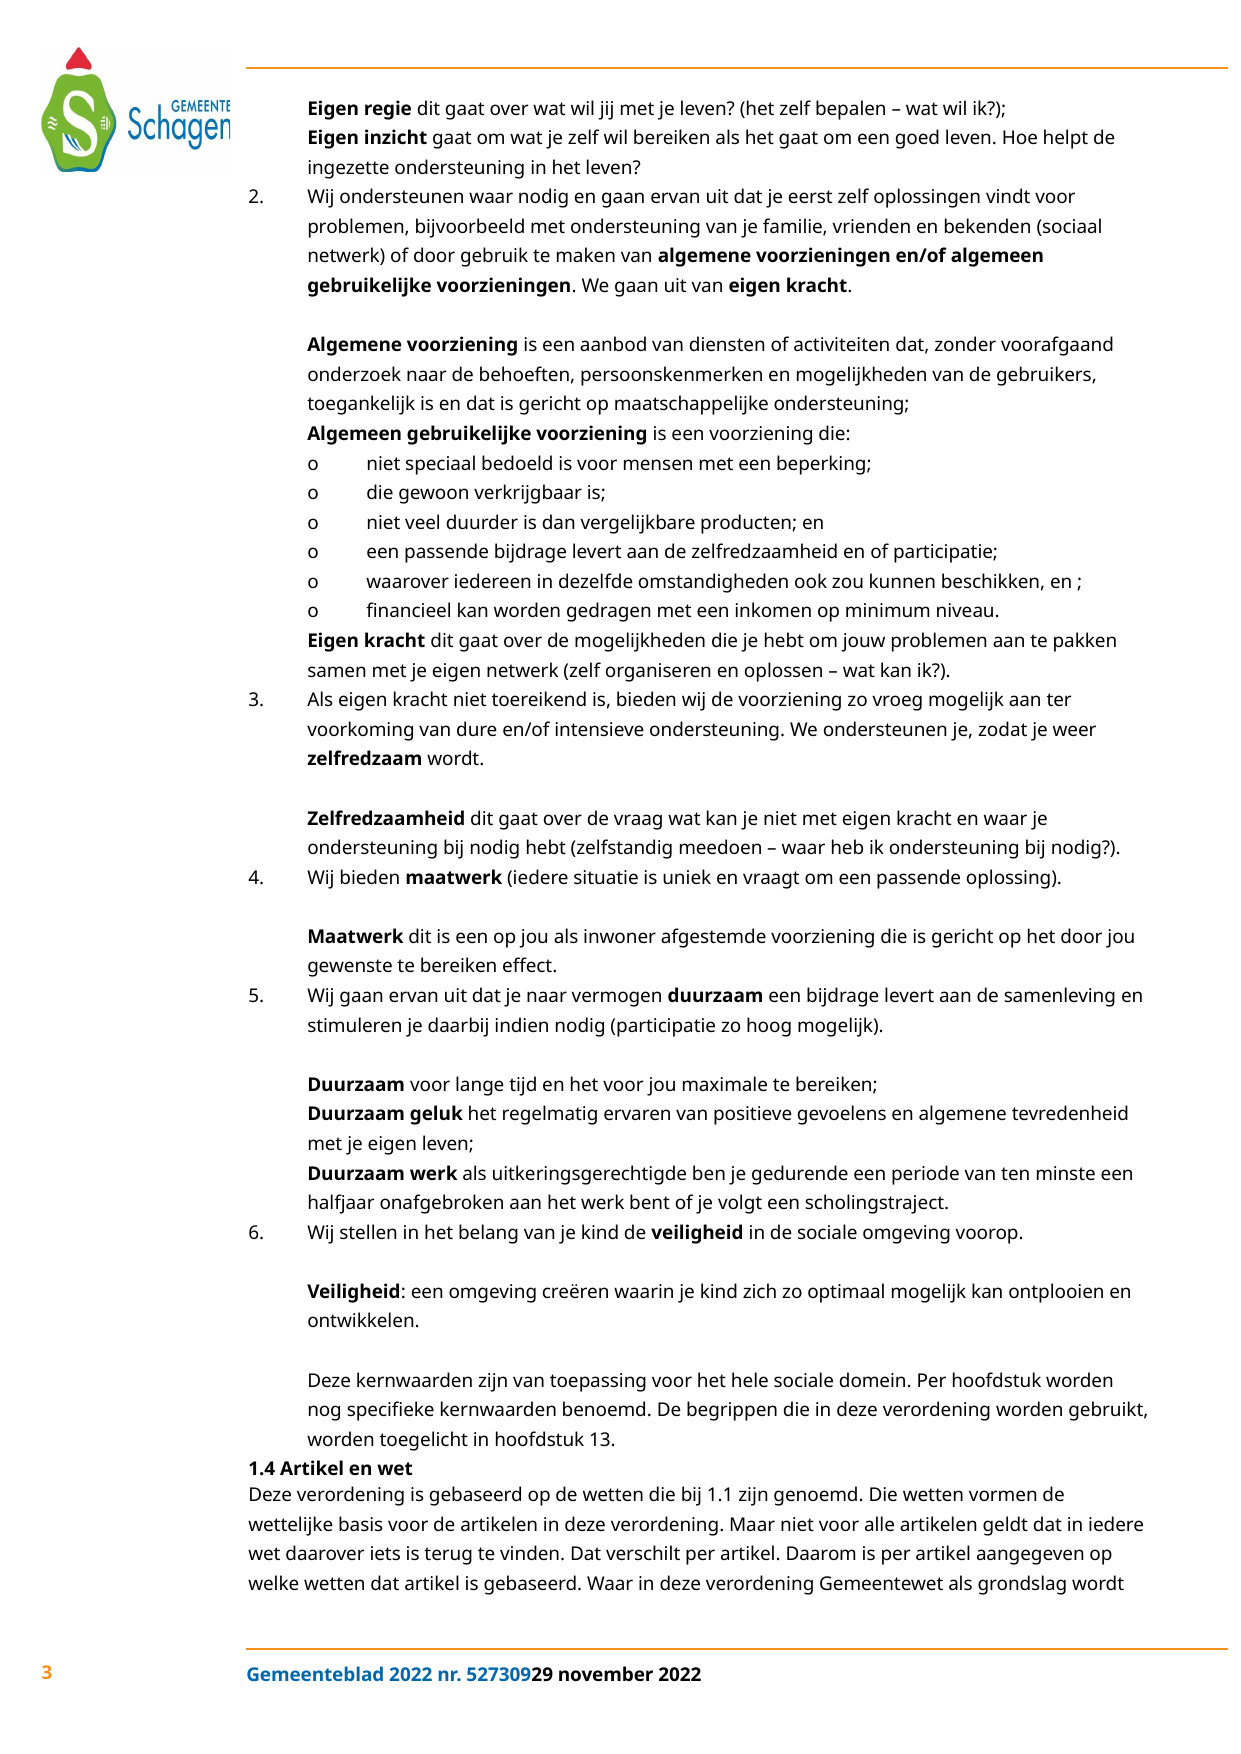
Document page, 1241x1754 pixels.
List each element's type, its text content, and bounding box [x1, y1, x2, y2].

list Algemeen gebruikelijke voorziening is een voorziening die: [248, 420, 1152, 446]
list Algemene voorziening is een aanbod van diensten of activiteiten dat, zonder voorafgaand onderzoek naar de behoeften, persoonskenmerken en mogelijkheden van de gebruikers, toegankelijk is en dat is gericht op maatschappelijke ondersteuning; [248, 331, 1152, 416]
list Als eigen kracht niet toereikend is, bieden wij de voorziening zo vroeg mogelijk aan ter voorkoming van dure en/of intensieve ondersteuning. We ondersteunen je, zodat je weer zelfredzaam wordt. [248, 686, 1152, 771]
list Duurzaam voor lange tijd en het voor jou maximale te bereiken; [248, 1071, 1152, 1097]
list Eigen regie dit gaat over wat wil jij met je leven? (het zelf bepalen – wat wil ik?); [248, 95, 1152, 121]
list Wij ondersteunen waar nodig en gaan ervan uit dat je eerst zelf oplossingen vindt voor problemen, bijvoorbeeld met ondersteuning van je familie, vrienden en bekenden (sociaal netwerk) of door gebruik te maken van algemene voorzieningen en/of algemeen gebruikelijke voorzieningen. We gaan uit van eigen kracht. [248, 183, 1152, 298]
list Duurzaam geluk het regelmatig ervaren van positieve gevoelens en algemene tevredenheid met je eigen leven; [248, 1101, 1152, 1156]
list waarover iedereen in dezelfde omstandigheden ook zou kunnen beschikken, en ; [307, 568, 1152, 594]
list Wij gaan ervan uit dat je naar vermogen duurzaam een bijdrage levert aan de samenleving en stimuleren je daarbij indien nodig (participatie zo hoog mogelijk). [248, 982, 1152, 1038]
picture [41, 47, 231, 172]
list Wij stellen in het belang van je kind de veiligheid in de sociale omgeving voorop. [248, 1219, 1152, 1245]
list Wij bieden maatwerk (iedere situatie is uniek en vraagt om een passende oplossing). [248, 864, 1152, 890]
list Deze kernwaarden zijn van toepassing voor het hele sociale domein. Per hoofdstuk worden nog specifieke kernwaarden benoemd. De begrippen die in deze verordening worden gebruikt, worden toegelicht in hoofdstuk 13. [248, 1367, 1152, 1452]
text Deze verordening is gebaseerd op de wetten die bij 1.1 zijn genoemd. Die wetten vormen de wettelijke basis voor de artikelen in deze verordening. Maar niet voor alle artikelen geldt dat in iedere wet daarover iets is terug te vinden. Dat verschilt per artikel. Daarom is per artikel aangegeven op welke wetten dat artikel is gebaseerd. Waar in deze verordening Gemeentewet als grondslag wordt [248, 1481, 1152, 1596]
list Eigen kracht dit gaat over de mogelijkheden die je hebt om jouw problemen aan te pakken samen met je eigen netwerk (zelf organiseren en oplossen – wat kan ik?). [248, 627, 1152, 683]
list Maatwerk dit is een op jou als inwoner afgestemde voorziening die is gericht op het door jou gewenste te bereiken effect. [248, 923, 1152, 978]
list Duurzaam werk als uitkeringsgerechtigde ben je gedurende een periode van ten minste een halfjaar onafgebroken aan het werk bent of je volgt een scholingstraject. [248, 1160, 1152, 1215]
list die gewoon verkrijgbaar is; [307, 479, 1152, 505]
text 1.4 Artikel en wet [248, 1456, 1152, 1481]
list niet speciaal bedoeld is voor mensen met een beperking; [307, 450, 1152, 476]
list Eigen inzicht gaat om wat je zelf wil bereiken als het gaat om een goed leven. Hoe helpt de ingezette ondersteuning in het leven? [248, 124, 1152, 180]
list Zelfredzaamheid dit gaat over de vraag wat kan je niet met eigen kracht en waar je ondersteuning bij nodig hebt (zelfstandig meedoen – waar heb ik ondersteuning bij nodig?). [248, 805, 1152, 860]
list niet veel duurder is dan vergelijkbare producten; en [307, 509, 1152, 535]
list een passende bijdrage levert aan de zelfredzaamheid en of participatie; [307, 538, 1152, 564]
list Veiligheid: een omgeving creëren waarin je kind zich zo optimaal mogelijk kan ontplooien en ontwikkelen. [248, 1278, 1152, 1333]
list financieel kan worden gedragen met een inkomen op minimum niveau. [307, 598, 1152, 623]
